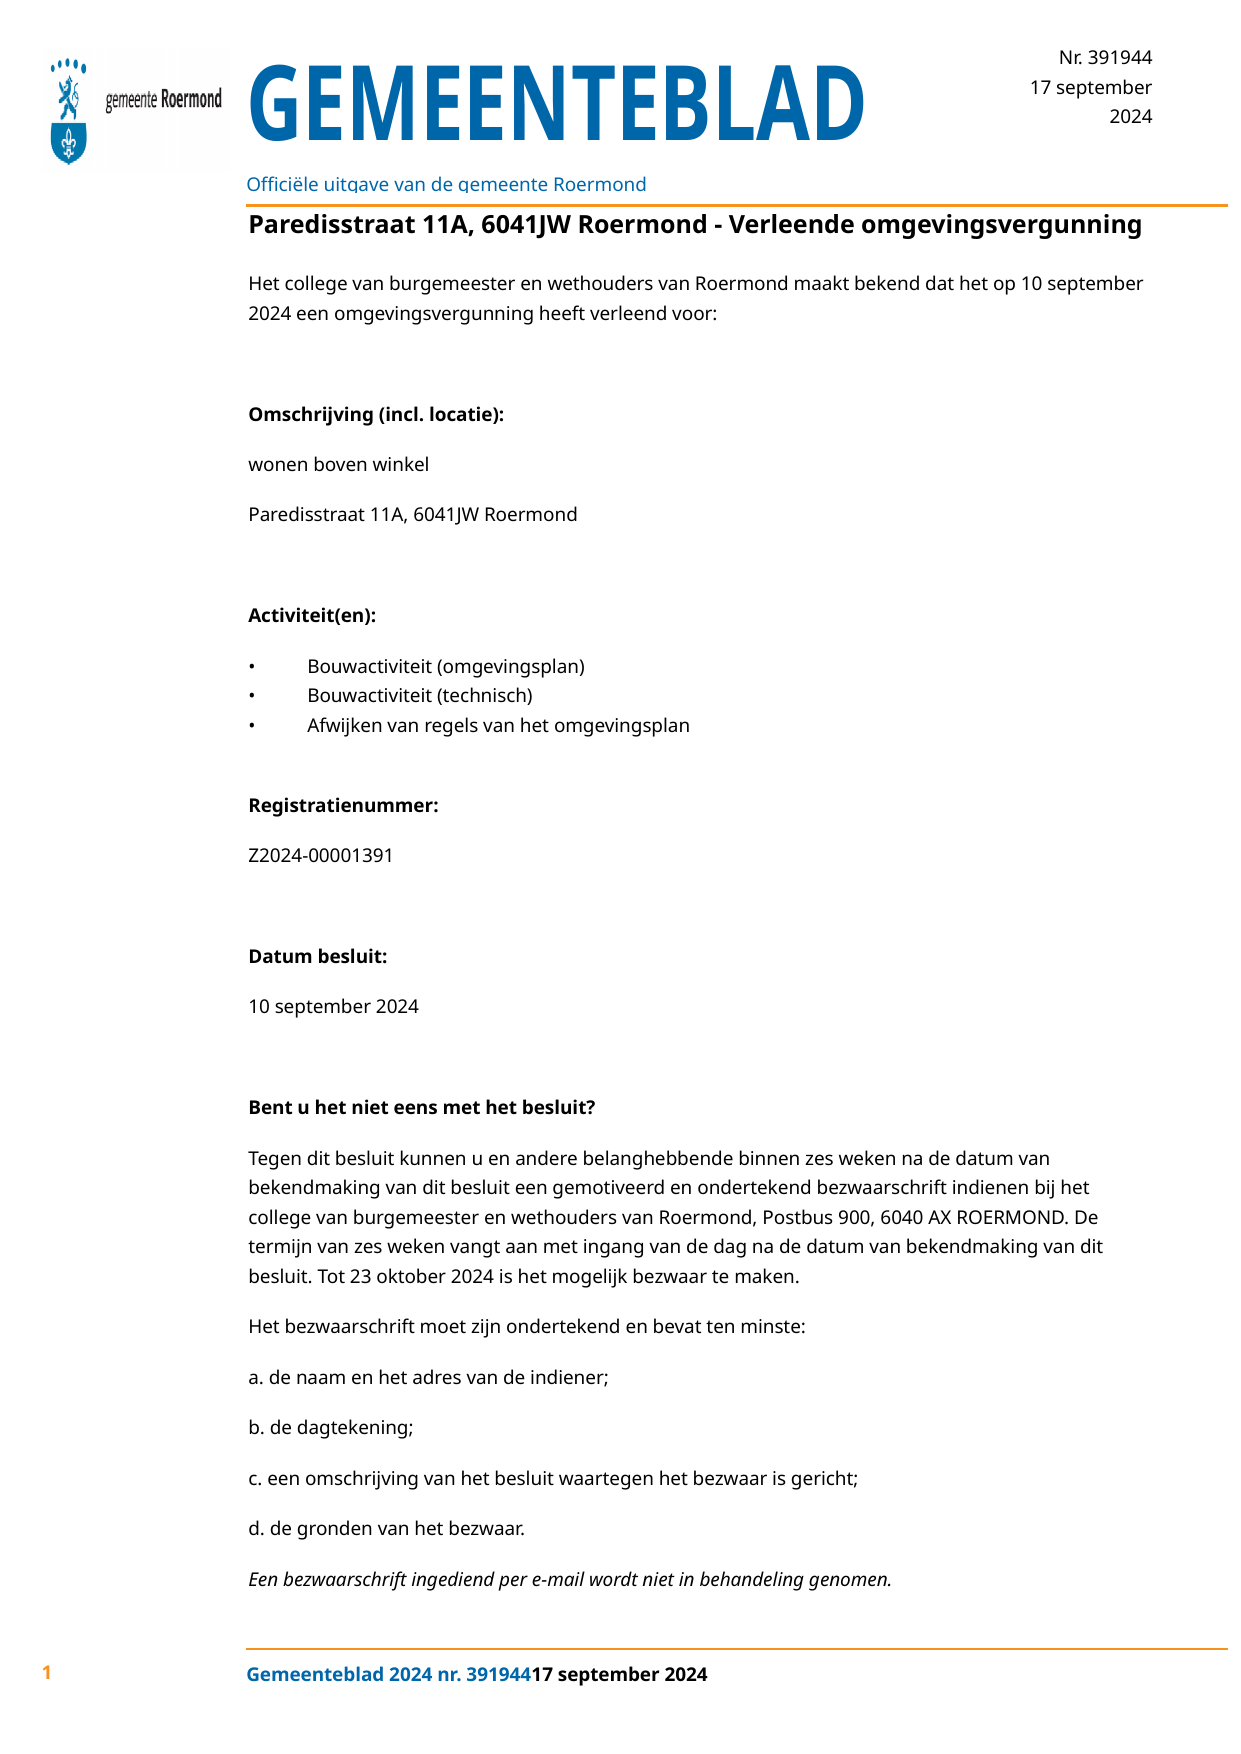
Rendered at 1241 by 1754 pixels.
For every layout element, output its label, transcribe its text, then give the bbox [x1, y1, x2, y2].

text a. de naam en het adres van de indiener; [248, 1364, 1152, 1390]
text Activiteit(en): [248, 602, 1152, 628]
text Paredisstraat 11A, 6041JW Roermond [248, 502, 1152, 527]
text Het bezwaarschrift moet zijn ondertekend en bevat ten minste: [248, 1314, 1152, 1339]
text b. de dagtekening; [248, 1414, 1152, 1440]
list Bouwactiviteit (technisch) [248, 682, 1152, 708]
text Tegen dit besluit kunnen u en andere belanghebbende binnen zes weken na de datum van bekendmaking van dit besluit een gemotiveerd en ondertekend bezwaarschrift indienen bij het college van burgemeester en wethouders van Roermond, Postbus 900, 6040 AX ROERMOND. De termijn van zes weken vangt aan met ingang van de dag na de datum van bekendmaking van dit besluit. Tot 23 oktober 2024 is het mogelijk bezwaar te maken. [248, 1145, 1152, 1289]
text Datum besluit: [248, 943, 1152, 969]
text Een bezwaarschrift ingediend per e-mail wordt niet in behandeling genomen. [248, 1566, 1152, 1591]
text Bent u het niet eens met het besluit? [248, 1094, 1152, 1120]
text Registratienummer: [248, 792, 1152, 818]
text wonen boven winkel [248, 451, 1152, 477]
text Z2024-00001391 [248, 842, 1152, 868]
text Omschrijving (incl. locatie): [248, 401, 1152, 426]
list Afwijken van regels van het omgevingsplan [248, 712, 1152, 738]
list Bouwactiviteit (omgevingsplan) [248, 653, 1152, 678]
text d. de gronden van het bezwaar. [248, 1515, 1152, 1541]
text c. een omschrijving van het besluit waartegen het bezwaar is gericht; [248, 1465, 1152, 1491]
picture [41, 47, 231, 172]
text Paredisstraat 11A, 6041JW Roermond - Verleende omgevingsvergunning [248, 207, 1152, 241]
text 10 september 2024 [248, 994, 1152, 1019]
text Het college van burgemeester en wethouders van Roermond maakt bekend dat het op 10 september 2024 een omgevingsvergunning heeft verleend voor: [248, 270, 1152, 326]
